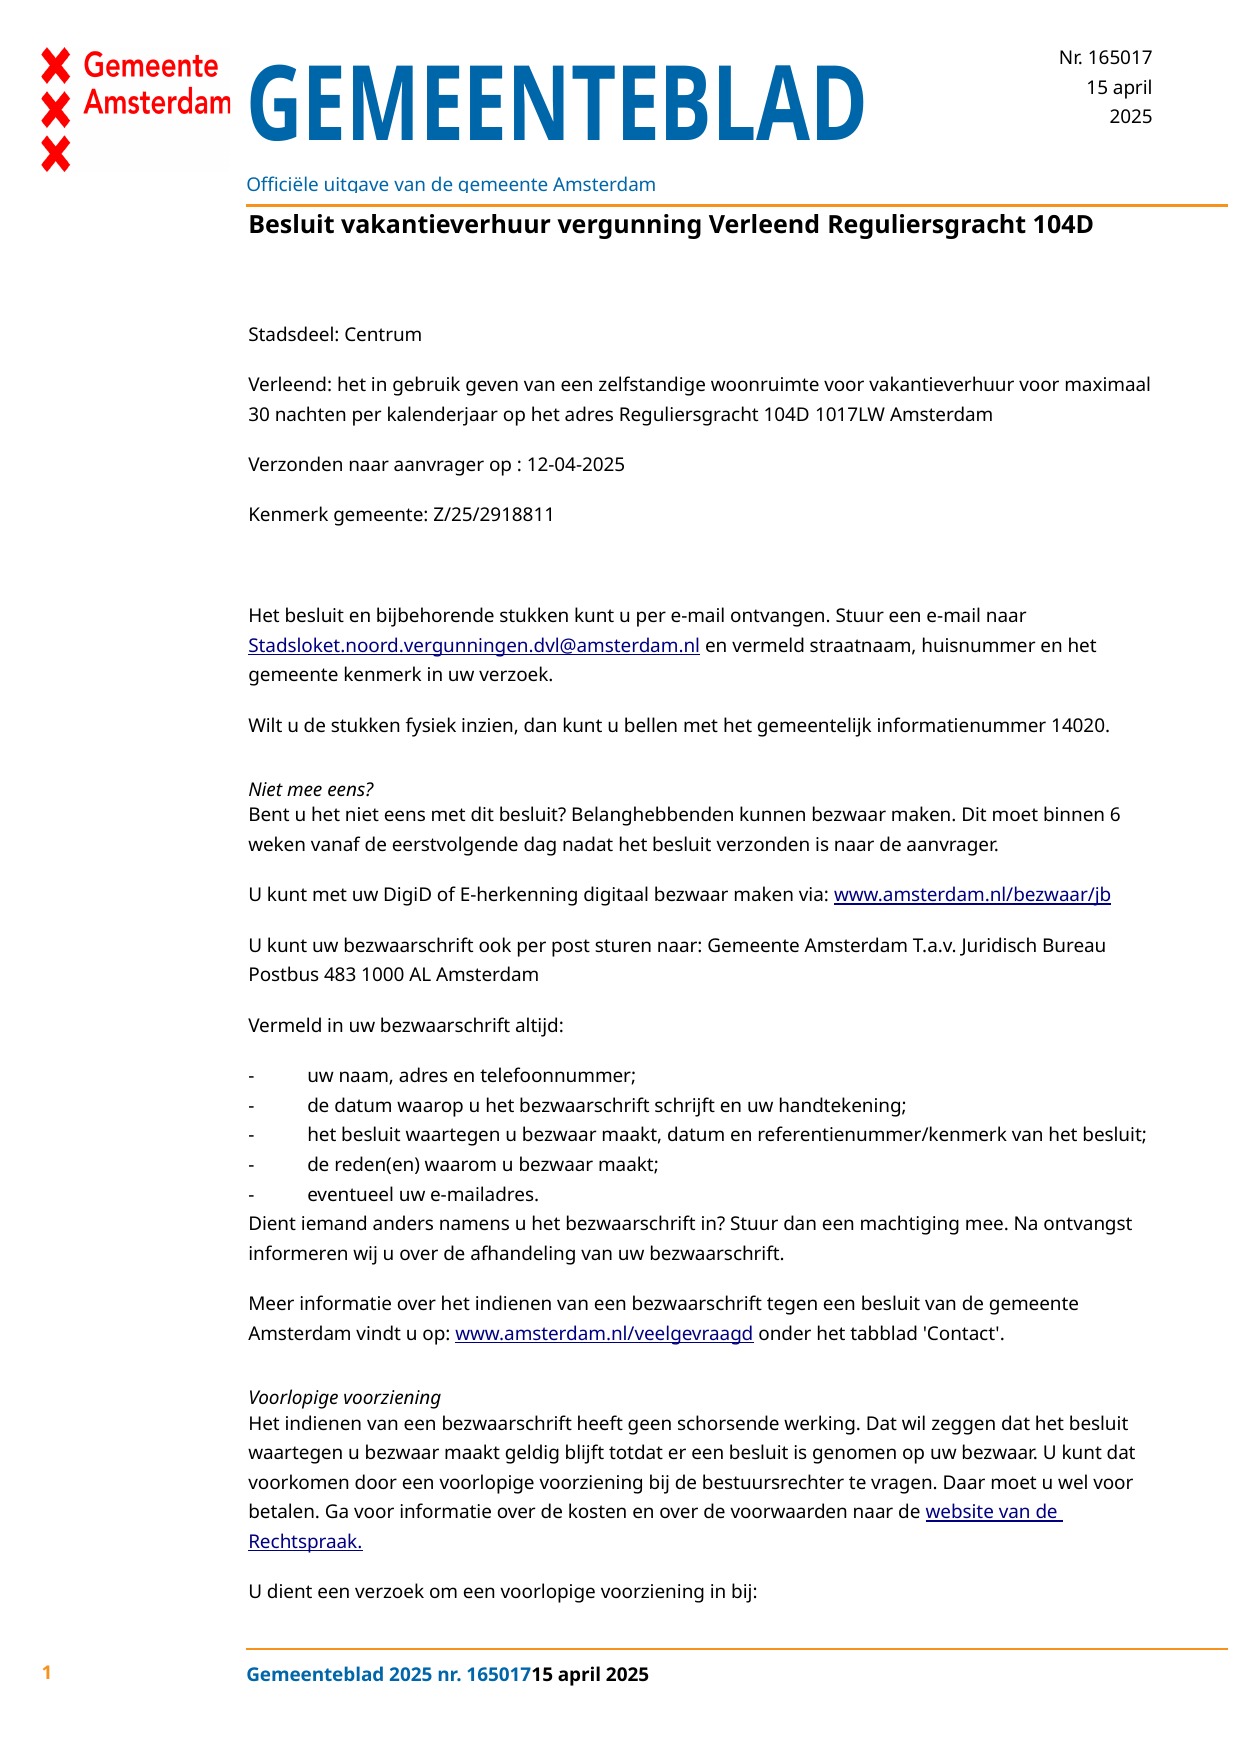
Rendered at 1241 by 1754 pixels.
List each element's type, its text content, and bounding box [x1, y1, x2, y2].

text Vermeld in uw bezwaarschrift altijd: [248, 1012, 1152, 1038]
text Meer informatie over het indienen van een bezwaarschrift tegen een besluit van de gemeente Amsterdam vindt u op: www.amsterdam.nl/veelgevraagd onder het tabblad 'Contact'. [248, 1290, 1152, 1346]
text U kunt met uw DigiD of E-herkenning digitaal bezwaar maken via: www.amsterdam.nl/bezwaar/jb [248, 882, 1152, 907]
text Besluit vakantieverhuur vergunning Verleend Reguliersgracht 104D [248, 207, 1152, 241]
text Het besluit en bijbehorende stukken kunt u per e-mail ontvangen. Stuur een e-mail naar Stadsloket.noord.vergunningen.dvl@amsterdam.nl en vermeld straatnaam, huisnummer en het gemeente kenmerk in uw verzoek. [248, 602, 1152, 687]
list de reden(en) waarom u bezwaar maakt; [248, 1151, 1152, 1177]
text Voorlopige voorziening [248, 1384, 1152, 1410]
picture [41, 47, 231, 172]
text Verzonden naar aanvrager op : 12-04-2025 [248, 451, 1152, 477]
text Bent u het niet eens met dit besluit? Belanghebbenden kunnen bezwaar maken. Dit moet binnen 6 weken vanaf de eerstvolgende dag nadat het besluit verzonden is naar de aanvrager. [248, 802, 1152, 857]
list de datum waarop u het bezwaarschrift schrijft en uw handtekening; [248, 1092, 1152, 1118]
list het besluit waartegen u bezwaar maakt, datum en referentienummer/kenmerk van het besluit; [248, 1122, 1152, 1147]
list eventueel uw e-mailadres. [248, 1181, 1152, 1207]
text U kunt uw bezwaarschrift ook per post sturen naar: Gemeente Amsterdam T.a.v. Juridisch Bureau Postbus 483 1000 AL Amsterdam [248, 932, 1152, 987]
text Kenmerk gemeente: Z/25/2918811 [248, 502, 1152, 527]
text U dient een verzoek om een voorlopige voorziening in bij: [248, 1578, 1152, 1604]
text Het indienen van een bezwaarschrift heeft geen schorsende werking. Dat wil zeggen dat het besluit waartegen u bezwaar maakt geldig blijft totdat er een besluit is genomen op uw bezwaar. U kunt dat voorkomen door een voorlopige voorziening bij de bestuursrechter te vragen. Daar moet u wel voor betalen. Ga voor informatie over de kosten en over de voorwaarden naar de website van de Rechtspraak. [248, 1410, 1152, 1554]
text Dient iemand anders namens u het bezwaarschrift in? Stuur dan een machtiging mee. Na ontvangst informeren wij u over de afhandeling van uw bezwaarschrift. [248, 1210, 1152, 1266]
text Wilt u de stukken fysiek inzien, dan kunt u bellen met het gemeentelijk informatienummer 14020. [248, 712, 1152, 738]
list uw naam, adres en telefoonnummer; [248, 1062, 1152, 1088]
text Niet mee eens? [248, 776, 1152, 802]
text Verleend: het in gebruik geven van een zelfstandige woonruimte voor vakantieverhuur voor maximaal 30 nachten per kalenderjaar op het adres Reguliersgracht 104D 1017LW Amsterdam [248, 371, 1152, 426]
text Stadsdeel: Centrum [248, 321, 1152, 346]
